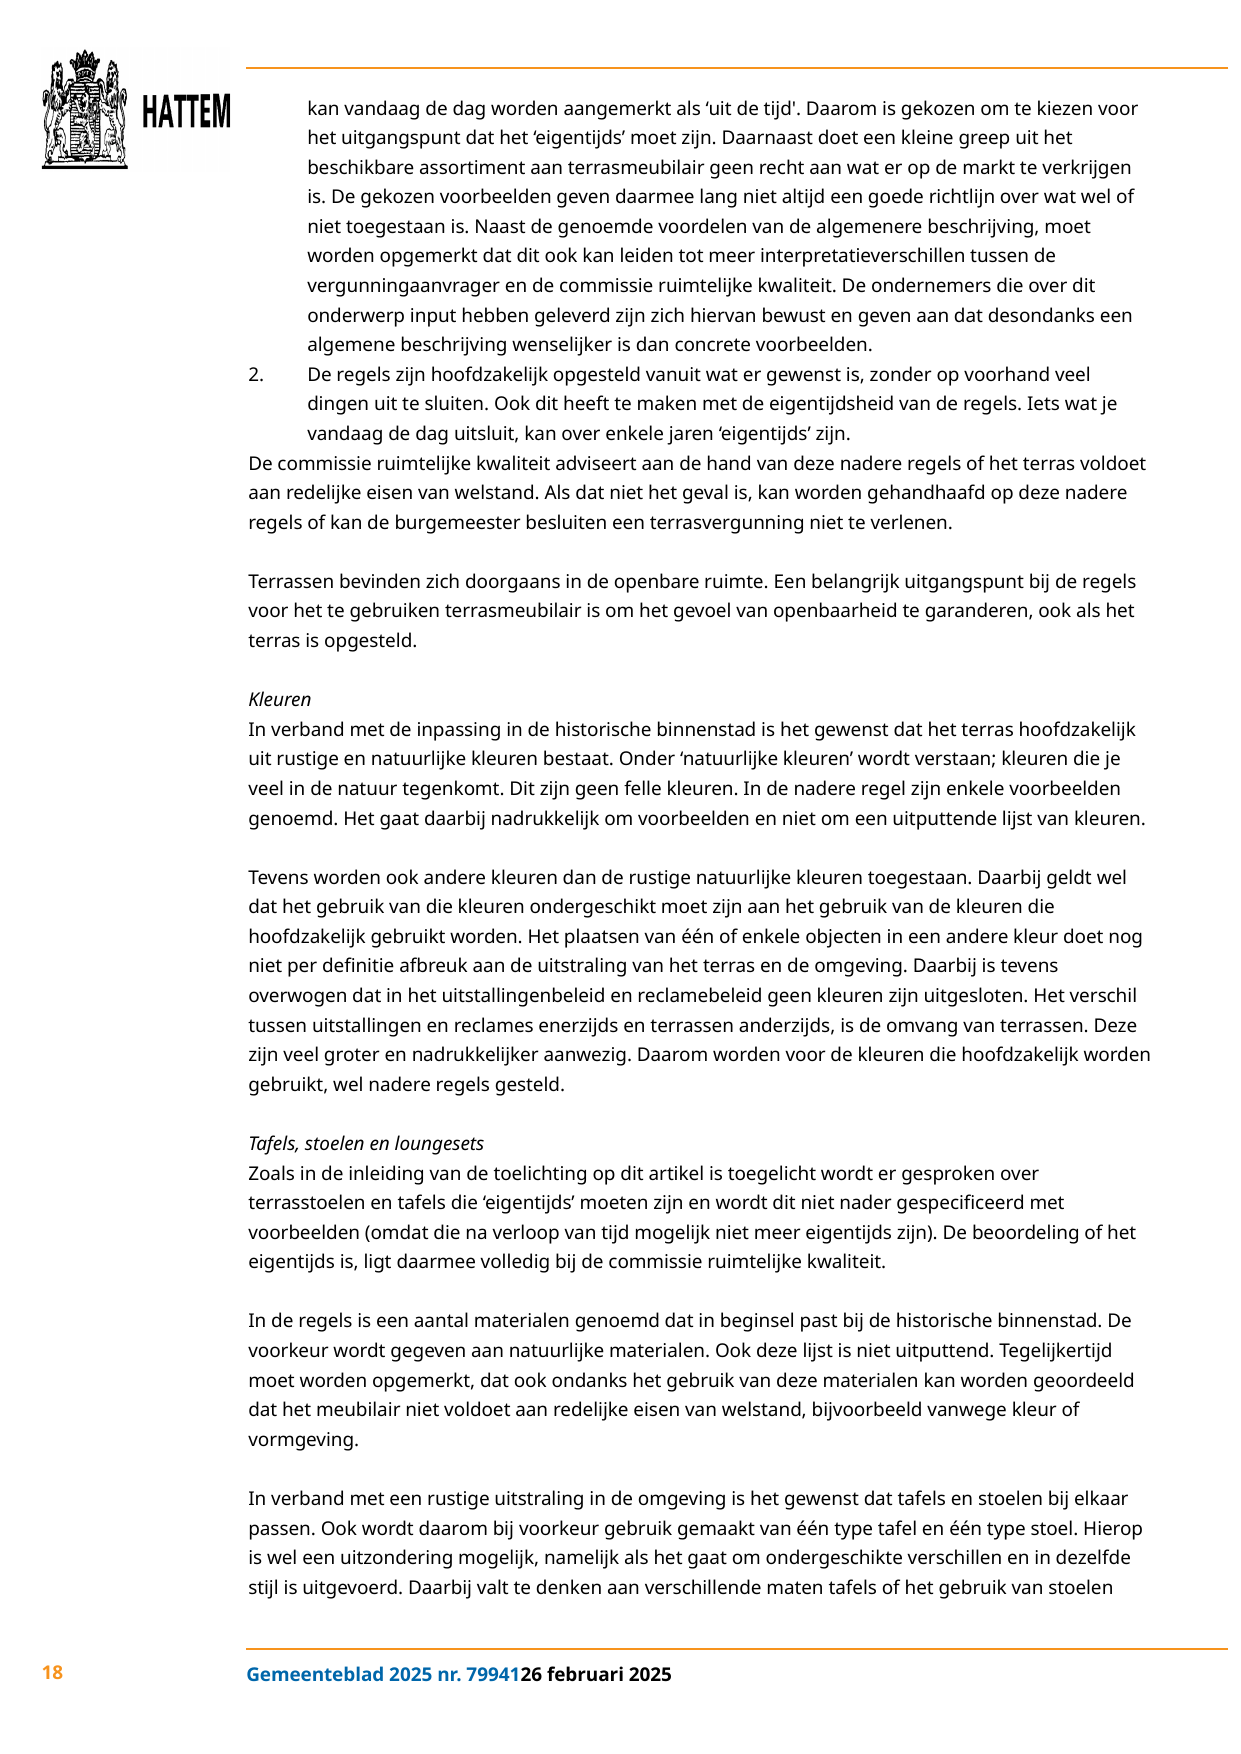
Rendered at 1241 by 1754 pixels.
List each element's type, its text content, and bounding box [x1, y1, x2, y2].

text In verband met een rustige uitstraling in de omgeving is het gewenst dat tafels en stoelen bij elkaar passen. Ook wordt daarom bij voorkeur gebruik gemaakt van één type tafel en één type stoel. Hierop is wel een uitzondering mogelijk, namelijk als het gaat om ondergeschikte verschillen en in dezelfde stijl is uitgevoerd. Daarbij valt te denken aan verschillende maten tafels of het gebruik van stoelen [248, 1485, 1152, 1600]
list kan vandaag de dag worden aangemerkt als ‘uit de tijd'. Daarom is gekozen om te kiezen voor het uitgangspunt dat het ‘eigentijds’ moet zijn. Daarnaast doet een kleine greep uit het beschikbare assortiment aan terrasmeubilair geen recht aan wat er op de markt te verkrijgen is. De gekozen voorbeelden geven daarmee lang niet altijd een goede richtlijn over wat wel of niet toegestaan is. Naast de genoemde voordelen van de algemenere beschrijving, moet worden opgemerkt dat dit ook kan leiden tot meer interpretatieverschillen tussen de vergunningaanvrager en de commissie ruimtelijke kwaliteit. De ondernemers die over dit onderwerp input hebben geleverd zijn zich hiervan bewust en geven aan dat desondanks een algemene beschrijving wenselijker is dan concrete voorbeelden. [248, 95, 1152, 357]
text In de regels is een aantal materialen genoemd dat in beginsel past bij de historische binnenstad. De voorkeur wordt gegeven aan natuurlijke materialen. Ook deze lijst is niet uitputtend. Tegelijkertijd moet worden opgemerkt, dat ook ondanks het gebruik van deze materialen kan worden geoordeeld dat het meubilair niet voldoet aan redelijke eisen van welstand, bijvoorbeeld vanwege kleur of vormgeving. [248, 1308, 1152, 1452]
text Tafels, stoelen en loungesets [248, 1130, 1152, 1156]
text Kleuren [248, 686, 1152, 712]
picture [41, 47, 231, 172]
list De regels zijn hoofdzakelijk opgesteld vanuit wat er gewenst is, zonder op voorhand veel dingen uit te sluiten. Ook dit heeft te maken met de eigentijdsheid van de regels. Iets wat je vandaag de dag uitsluit, kan over enkele jaren ‘eigentijds’ zijn. [248, 361, 1152, 446]
text In verband met de inpassing in de historische binnenstad is het gewenst dat het terras hoofdzakelijk uit rustige en natuurlijke kleuren bestaat. Onder ‘natuurlijke kleuren’ wordt verstaan; kleuren die je veel in de natuur tegenkomt. Dit zijn geen felle kleuren. In de nadere regel zijn enkele voorbeelden genoemd. Het gaat daarbij nadrukkelijk om voorbeelden en niet om een uitputtende lijst van kleuren. [248, 716, 1152, 831]
text Terrassen bevinden zich doorgaans in de openbare ruimte. Een belangrijk uitgangspunt bij de regels voor het te gebruiken terrasmeubilair is om het gevoel van openbaarheid te garanderen, ook als het terras is opgesteld. [248, 568, 1152, 653]
text De commissie ruimtelijke kwaliteit adviseert aan de hand van deze nadere regels of het terras voldoet aan redelijke eisen van welstand. Als dat niet het geval is, kan worden gehandhaafd op deze nadere regels of kan de burgemeester besluiten een terrasvergunning niet te verlenen. [248, 450, 1152, 535]
text Tevens worden ook andere kleuren dan de rustige natuurlijke kleuren toegestaan. Daarbij geldt wel dat het gebruik van die kleuren ondergeschikt moet zijn aan het gebruik van de kleuren die hoofdzakelijk gebruikt worden. Het plaatsen van één of enkele objecten in een andere kleur doet nog niet per definitie afbreuk aan de uitstraling van het terras en de omgeving. Daarbij is tevens overwogen dat in het uitstallingenbeleid en reclamebeleid geen kleuren zijn uitgesloten. Het verschil tussen uitstallingen en reclames enerzijds en terrassen anderzijds, is de omvang van terrassen. Deze zijn veel groter en nadrukkelijker aanwezig. Daarom worden voor de kleuren die hoofdzakelijk worden gebruikt, wel nadere regels gesteld. [248, 864, 1152, 1097]
text Zoals in de inleiding van de toelichting op dit artikel is toegelicht wordt er gesproken over terrasstoelen en tafels die ‘eigentijds’ moeten zijn en wordt dit niet nader gespecificeerd met voorbeelden (omdat die na verloop van tijd mogelijk niet meer eigentijds zijn). De beoordeling of het eigentijds is, ligt daarmee volledig bij de commissie ruimtelijke kwaliteit. [248, 1160, 1152, 1274]
